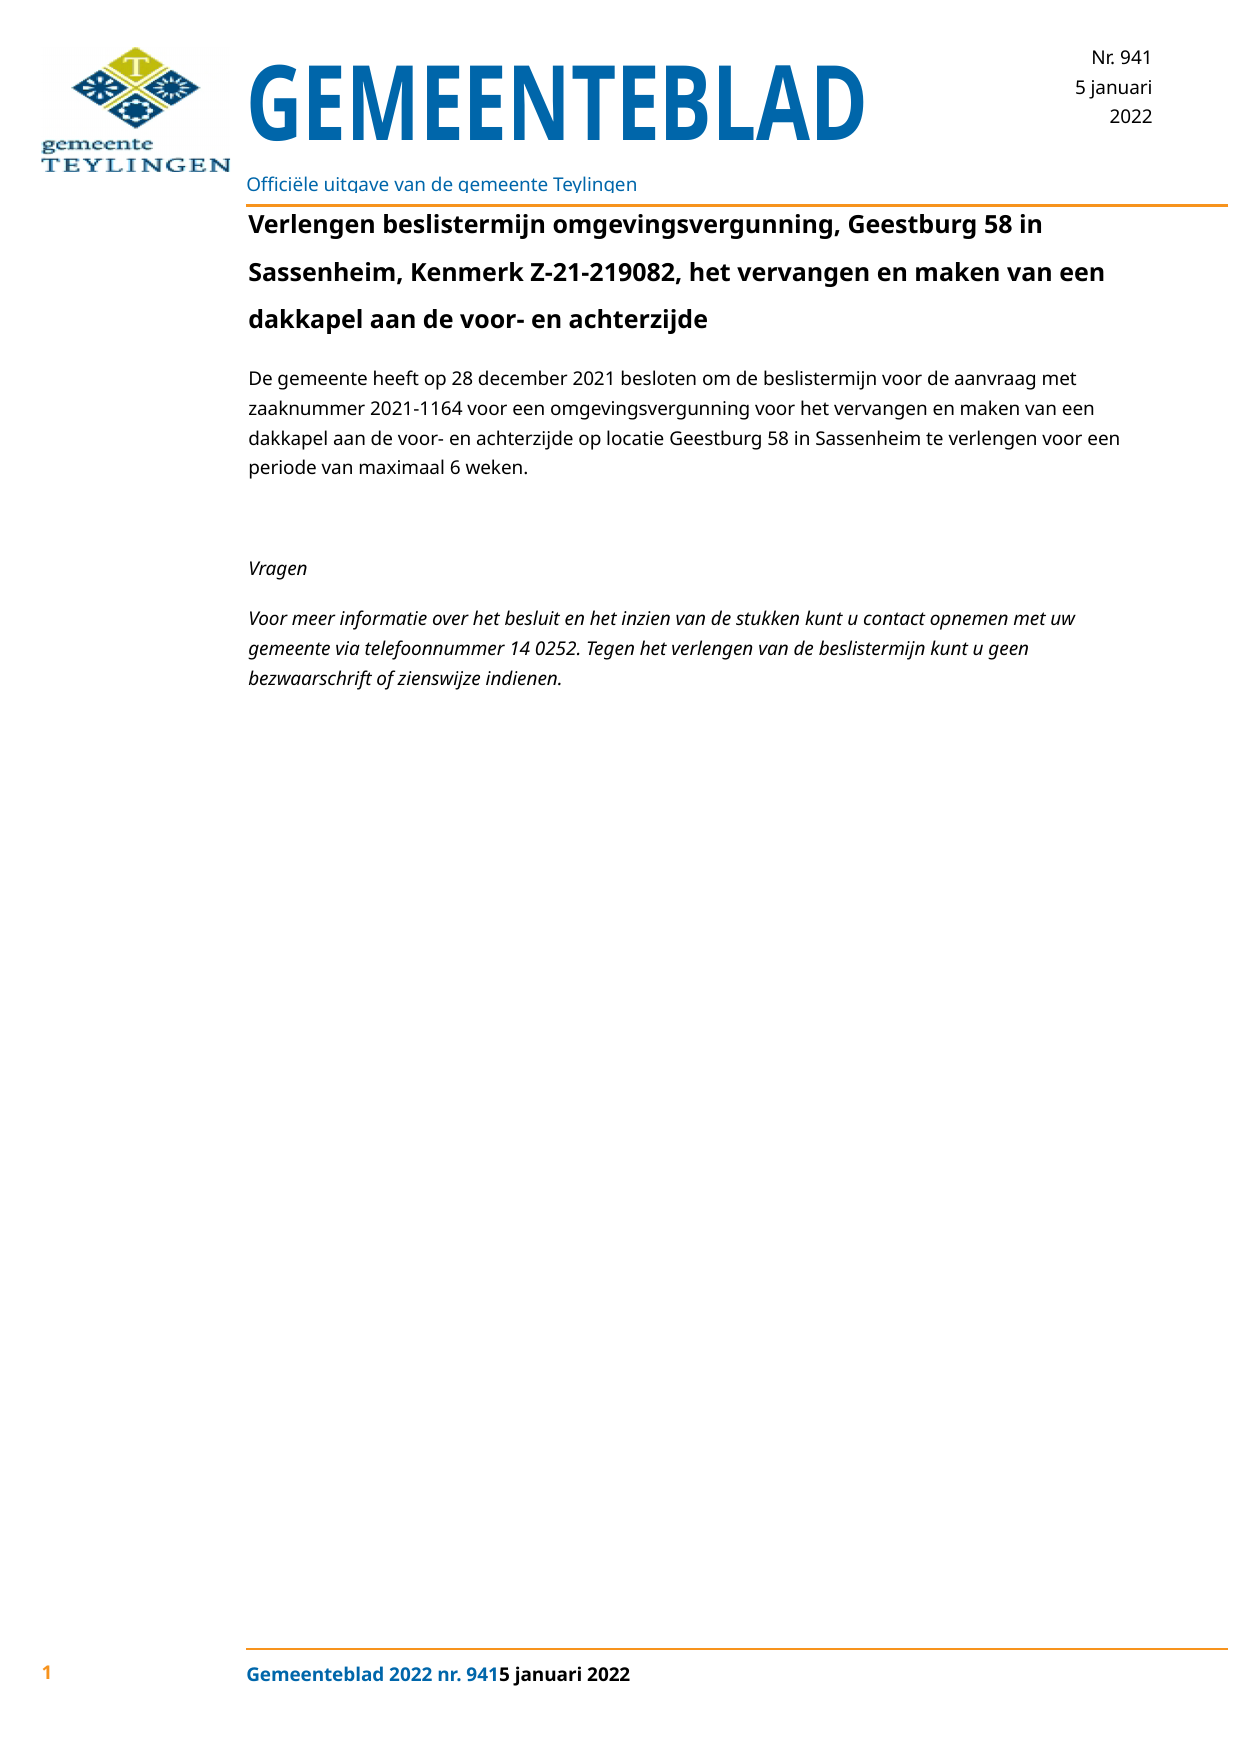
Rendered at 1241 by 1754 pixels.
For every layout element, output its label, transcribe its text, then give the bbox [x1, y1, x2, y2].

text De gemeente heeft op 28 december 2021 besloten om de beslistermijn voor de aanvraag met zaaknummer 2021-1164 voor een omgevingsvergunning voor het vervangen en maken van een dakkapel aan de voor- en achterzijde op locatie Geestburg 58 in Sassenheim te verlengen voor een periode van maximaal 6 weken. [248, 366, 1152, 480]
text Voor meer informatie over het besluit en het inzien van de stukken kunt u contact opnemen met uw gemeente via telefoonnummer 14 0252. Tegen het verlengen van de beslistermijn kunt u geen bezwaarschrift of zienswijze indienen. [248, 606, 1152, 690]
text Vragen [248, 555, 1152, 581]
picture [41, 47, 231, 172]
text Verlengen beslistermijn omgevingsvergunning, Geestburg 58 in Sassenheim, Kenmerk Z-21-219082, het vervangen en maken van een dakkapel aan de voor- en achterzijde [248, 207, 1152, 336]
